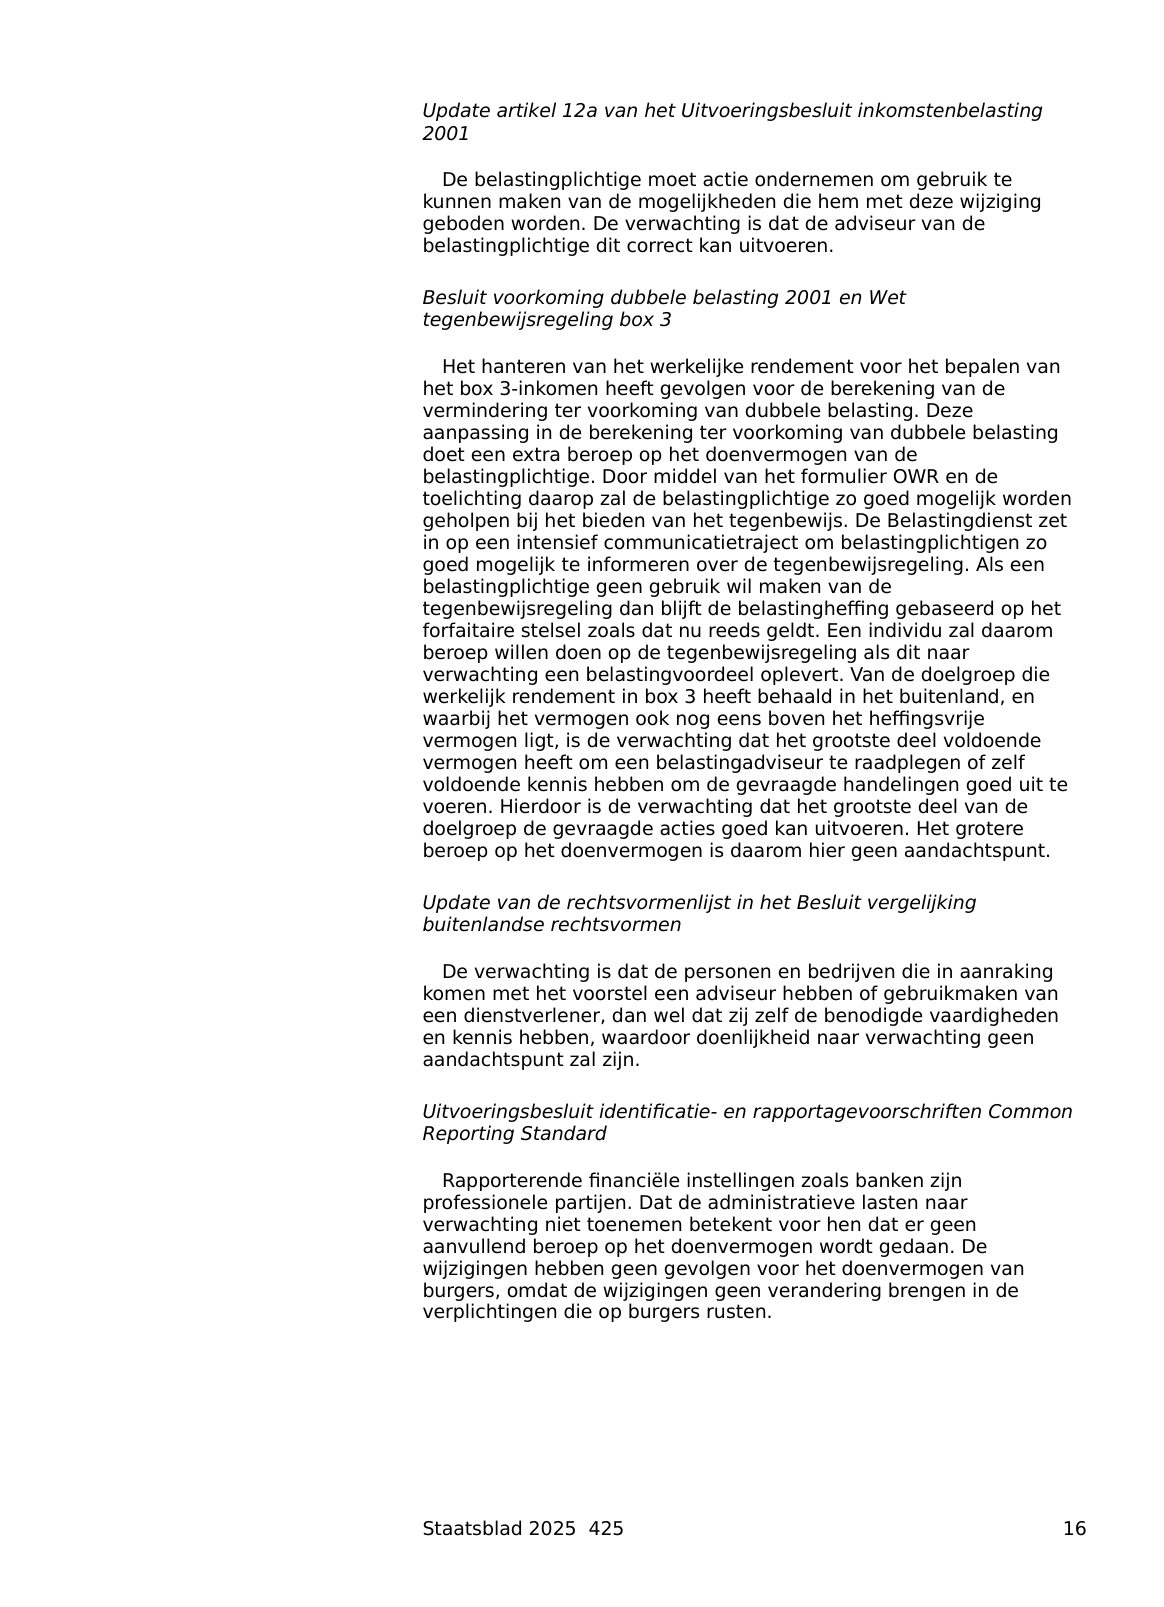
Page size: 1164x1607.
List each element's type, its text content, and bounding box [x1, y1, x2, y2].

subtitle Uitvoeringsbesluit identificatie- en rapportagevoorschriften Common Reporting Standard [422, 1101, 1087, 1144]
subtitle Update van de rechtsvormenlijst in het Besluit vergelijking buitenlandse rechtsvormen [422, 892, 1087, 936]
text De belastingplichtige moet actie ondernemen om gebruik te kunnen maken van de mogelijkheden die hem met deze wijziging geboden worden. De verwachting is dat de adviseur van de belastingplichtige dit correct kan uitvoeren. [422, 169, 1087, 257]
subtitle Update artikel 12a van het Uitvoeringsbesluit inkomstenbelasting 2001 [422, 100, 1087, 144]
text Het hanteren van het werkelijke rendement voor het bepalen van het box 3-inkomen heeft gevolgen voor de berekening van de vermindering ter voorkoming van dubbele belasting. Deze aanpassing in de berekening ter voorkoming van dubbele belasting doet een extra beroep op het doenvermogen van de belastingplichtige. Door middel van het formulier OWR en de toelichting daarop zal de belastingplichtige zo goed mogelijk worden geholpen bij het bieden van het tegenbewijs. De Belastingdienst zet in op een intensief communicatietraject om belastingplichtigen zo goed mogelijk te informeren over de tegenbewijsregeling. Als een belastingplichtige geen gebruik wil maken van de tegenbewijsregeling dan blijft de belastingheffing gebaseerd op het forfaitaire stelsel zoals dat nu reeds geldt. Een individu zal daarom beroep willen doen op de tegenbewijsregeling als dit naar verwachting een belastingvoordeel oplevert. Van de doelgroep die werkelijk rendement in box 3 heeft behaald in het buitenland, en waarbij het vermogen ook nog eens boven het heffingsvrije vermogen ligt, is de verwachting dat het grootste deel voldoende vermogen heeft om een belastingadviseur te raadplegen of zelf voldoende kennis hebben om de gevraagde handelingen goed uit te voeren. Hierdoor is de verwachting dat het grootste deel van de doelgroep de gevraagde acties goed kan uitvoeren. Het grotere beroep op het doenvermogen is daarom hier geen aandachtspunt. [422, 356, 1087, 862]
subtitle Besluit voorkoming dubbele belasting 2001 en Wet tegenbewijsregeling box 3 [422, 287, 1087, 331]
text De verwachting is dat de personen en bedrijven die in aanraking komen met het voorstel een adviseur hebben of gebruikmaken van een dienstverlener, dan wel dat zij zelf de benodigde vaardigheden en kennis hebben, waardoor doenlijkheid naar verwachting geen aandachtspunt zal zijn. [422, 961, 1087, 1071]
text Rapporterende financiële instellingen zoals banken zijn professionele partijen. Dat de administratieve lasten naar verwachting niet toenemen betekent voor hen dat er geen aanvullend beroep op het doenvermogen wordt gedaan. De wijzigingen hebben geen gevolgen voor het doenvermogen van burgers, omdat de wijzigingen geen verandering brengen in de verplichtingen die op burgers rusten. [422, 1169, 1087, 1323]
